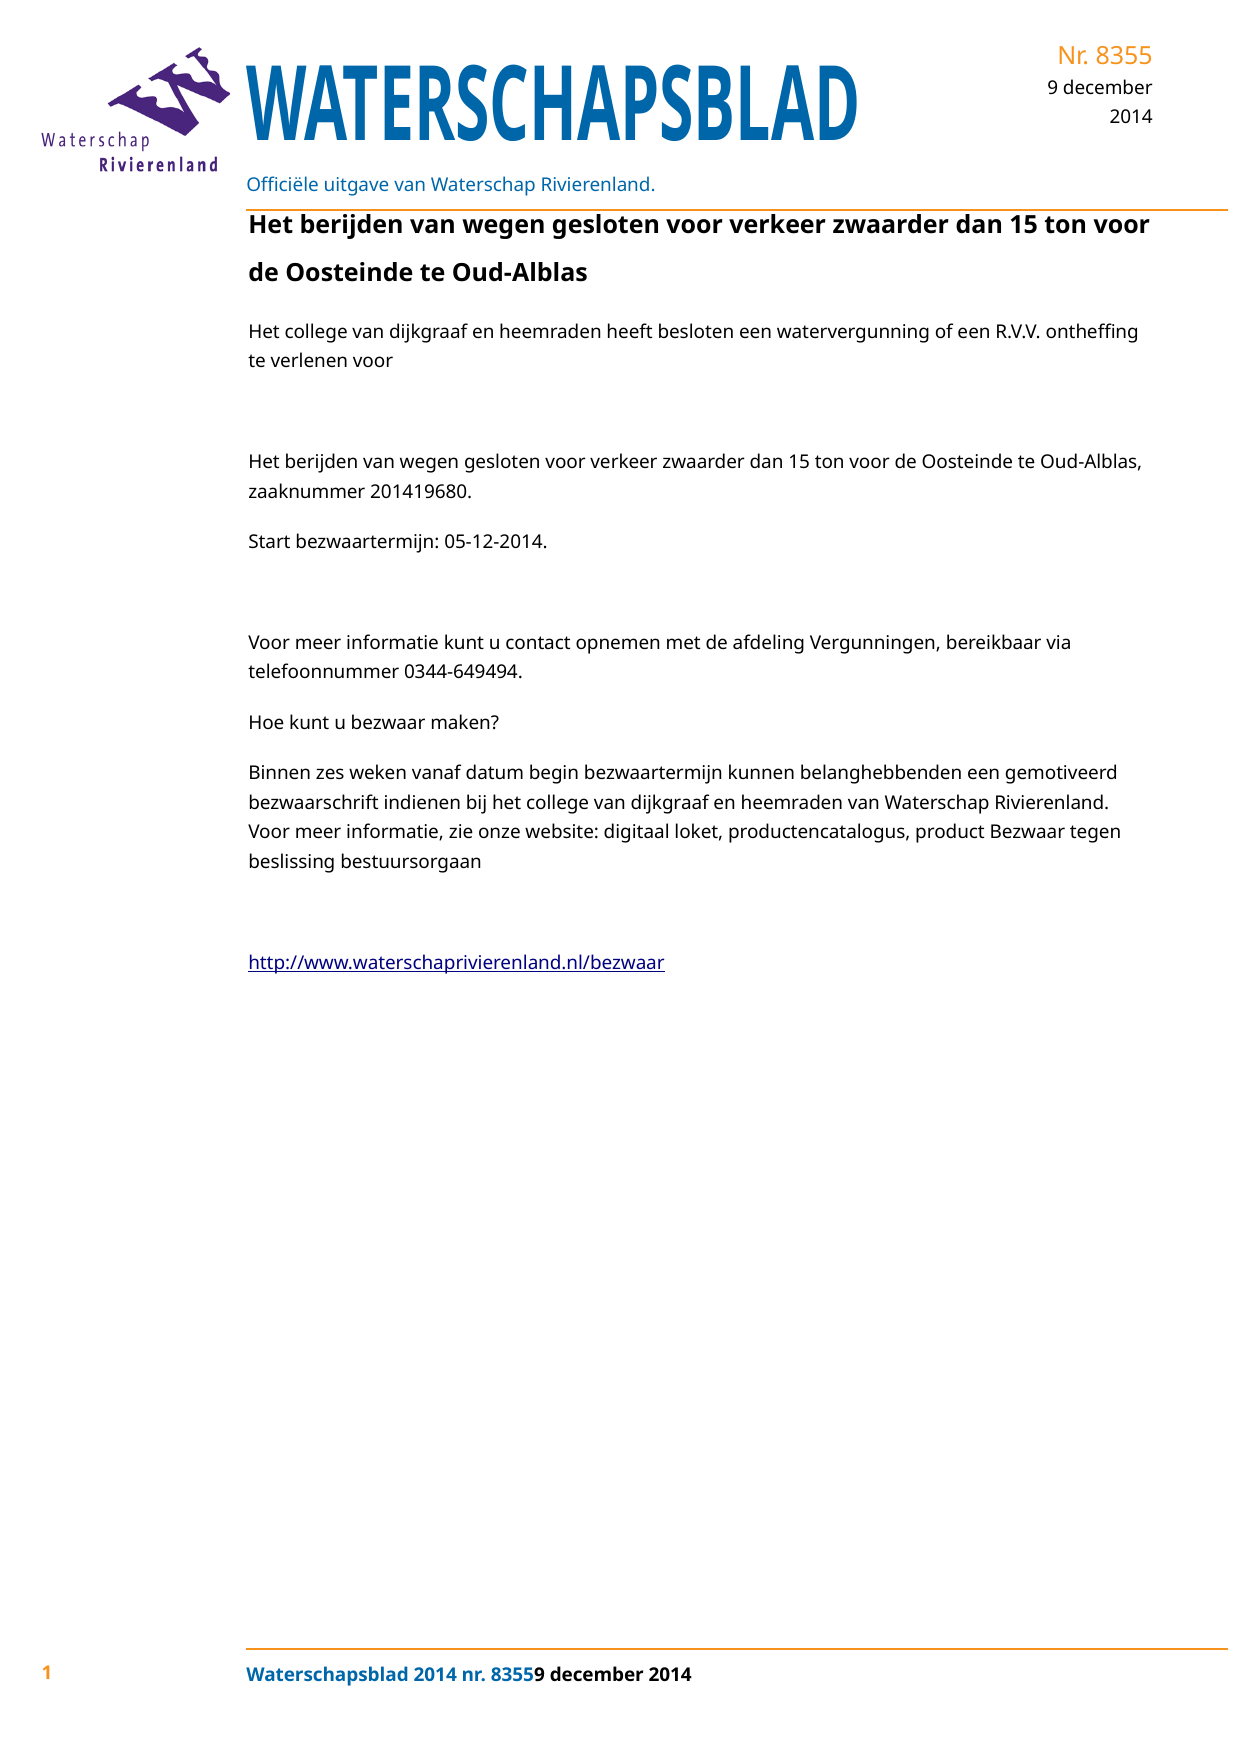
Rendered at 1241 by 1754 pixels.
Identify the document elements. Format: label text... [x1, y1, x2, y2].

text Het college van dijkgraaf en heemraden heeft besloten een watervergunning of een R.V.V. ontheffing te verlenen voor [248, 318, 1152, 373]
text Het berijden van wegen gesloten voor verkeer zwaarder dan 15 ton voor de Oosteinde te Oud-Alblas, zaaknummer 201419680. [248, 448, 1152, 504]
text Het berijden van wegen gesloten voor verkeer zwaarder dan 15 ton voor de Oosteinde te Oud-Alblas [248, 211, 1152, 288]
text Hoe kunt u bezwaar maken? [248, 709, 1152, 735]
picture [41, 47, 231, 172]
text Start bezwaartermijn: 05-12-2014. [248, 528, 1152, 554]
text http://www.waterschaprivierenland.nl/bezwaar [248, 949, 1152, 975]
text Voor meer informatie kunt u contact opnemen met de afdeling Vergunningen, bereikbaar via telefoonnummer 0344-649494. [248, 629, 1152, 684]
text Binnen zes weken vanaf datum begin bezwaartermijn kunnen belanghebbenden een gemotiveerd bezwaarschrift indienen bij het college van dijkgraaf en heemraden van Waterschap Rivierenland. Voor meer informatie, zie onze website: digitaal loket, productencatalogus, product Bezwaar tegen beslissing bestuursorgaan [248, 759, 1152, 874]
